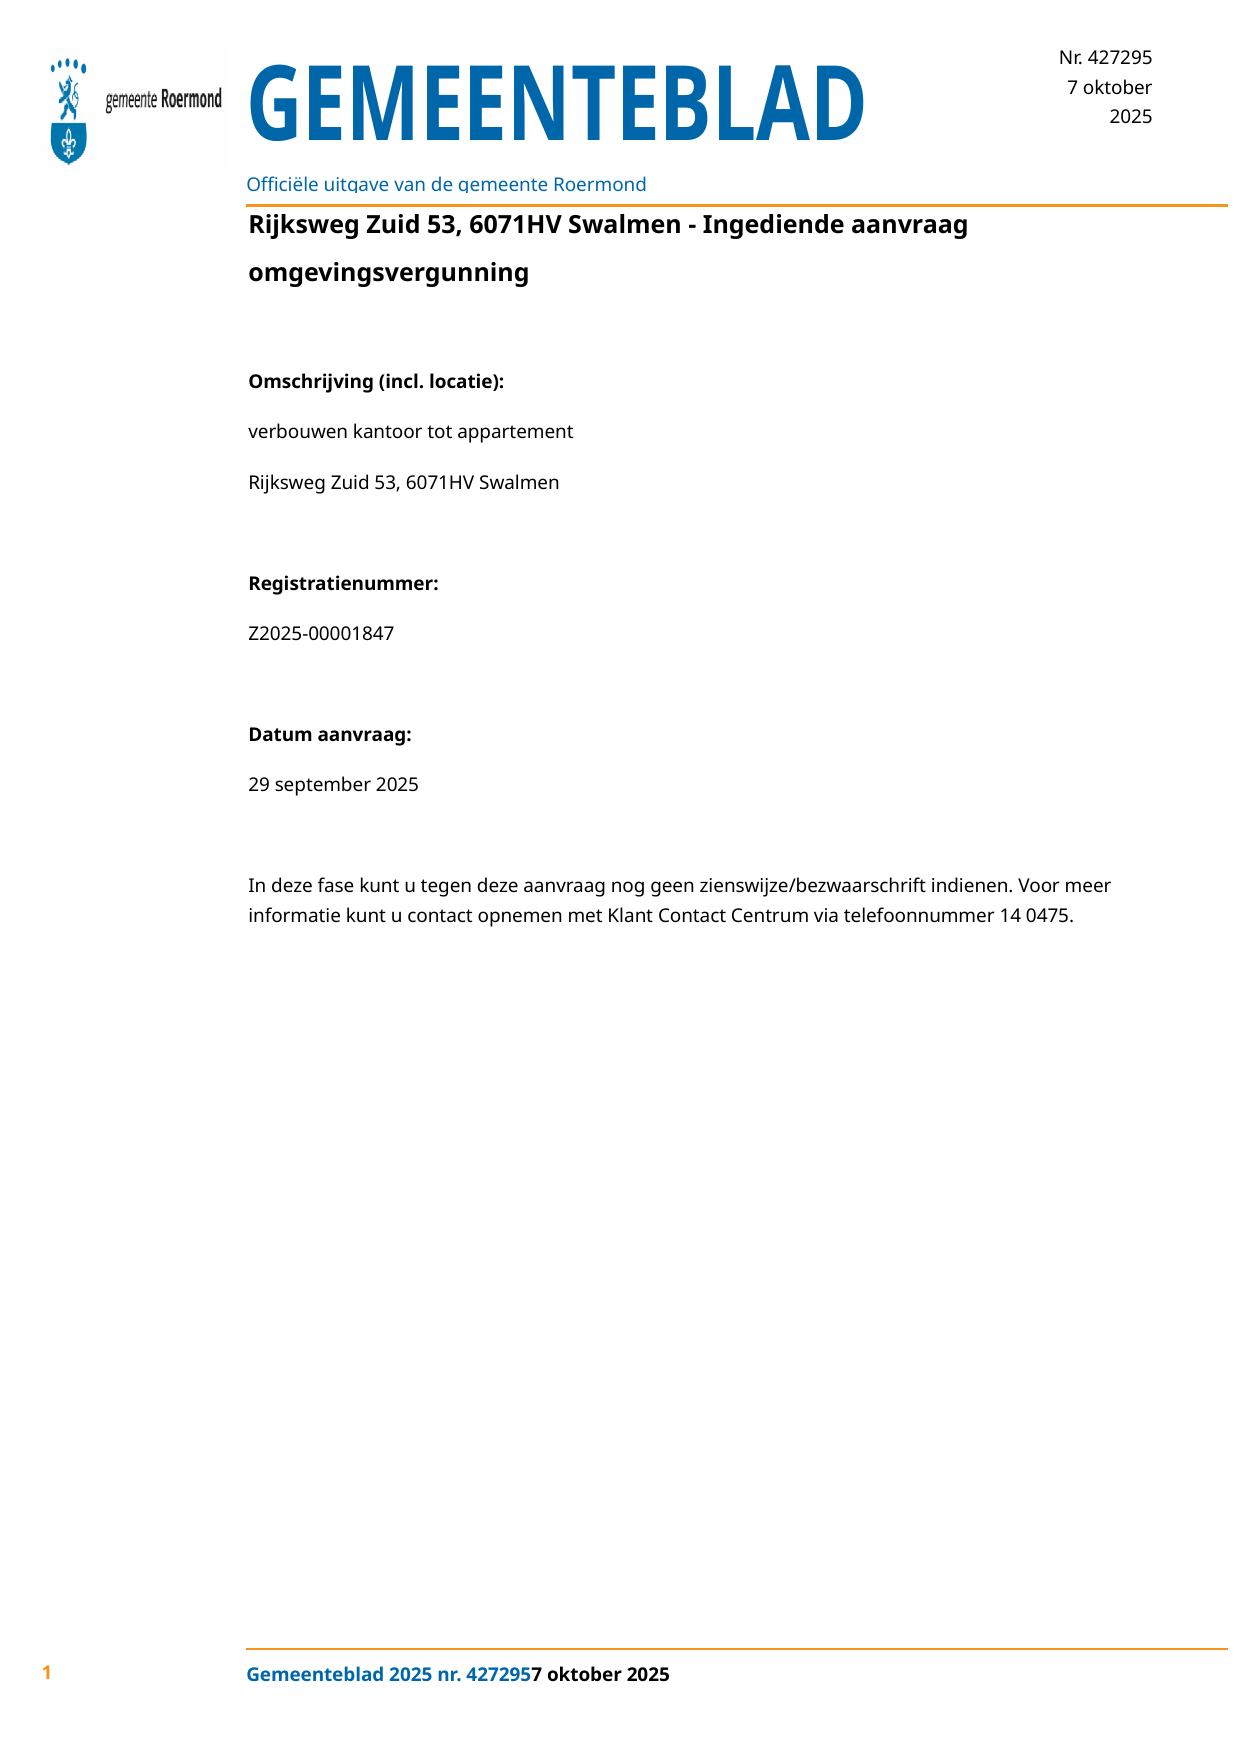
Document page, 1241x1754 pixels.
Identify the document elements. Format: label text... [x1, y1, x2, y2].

text In deze fase kunt u tegen deze aanvraag nog geen zienswijze/bezwaarschrift indienen. Voor meer informatie kunt u contact opnemen met Klant Contact Centrum via telefoonnummer 14 0475. [248, 872, 1152, 928]
text Rijksweg Zuid 53, 6071HV Swalmen [248, 469, 1152, 495]
picture [41, 47, 231, 172]
text Registratienummer: [248, 570, 1152, 596]
text Datum aanvraag: [248, 721, 1152, 747]
text Z2025-00001847 [248, 620, 1152, 646]
text Rijksweg Zuid 53, 6071HV Swalmen - Ingediende aanvraag omgevingsvergunning [248, 207, 1152, 288]
text 29 september 2025 [248, 772, 1152, 797]
text verbouwen kantoor tot appartement [248, 419, 1152, 444]
text Omschrijving (incl. locatie): [248, 368, 1152, 394]
